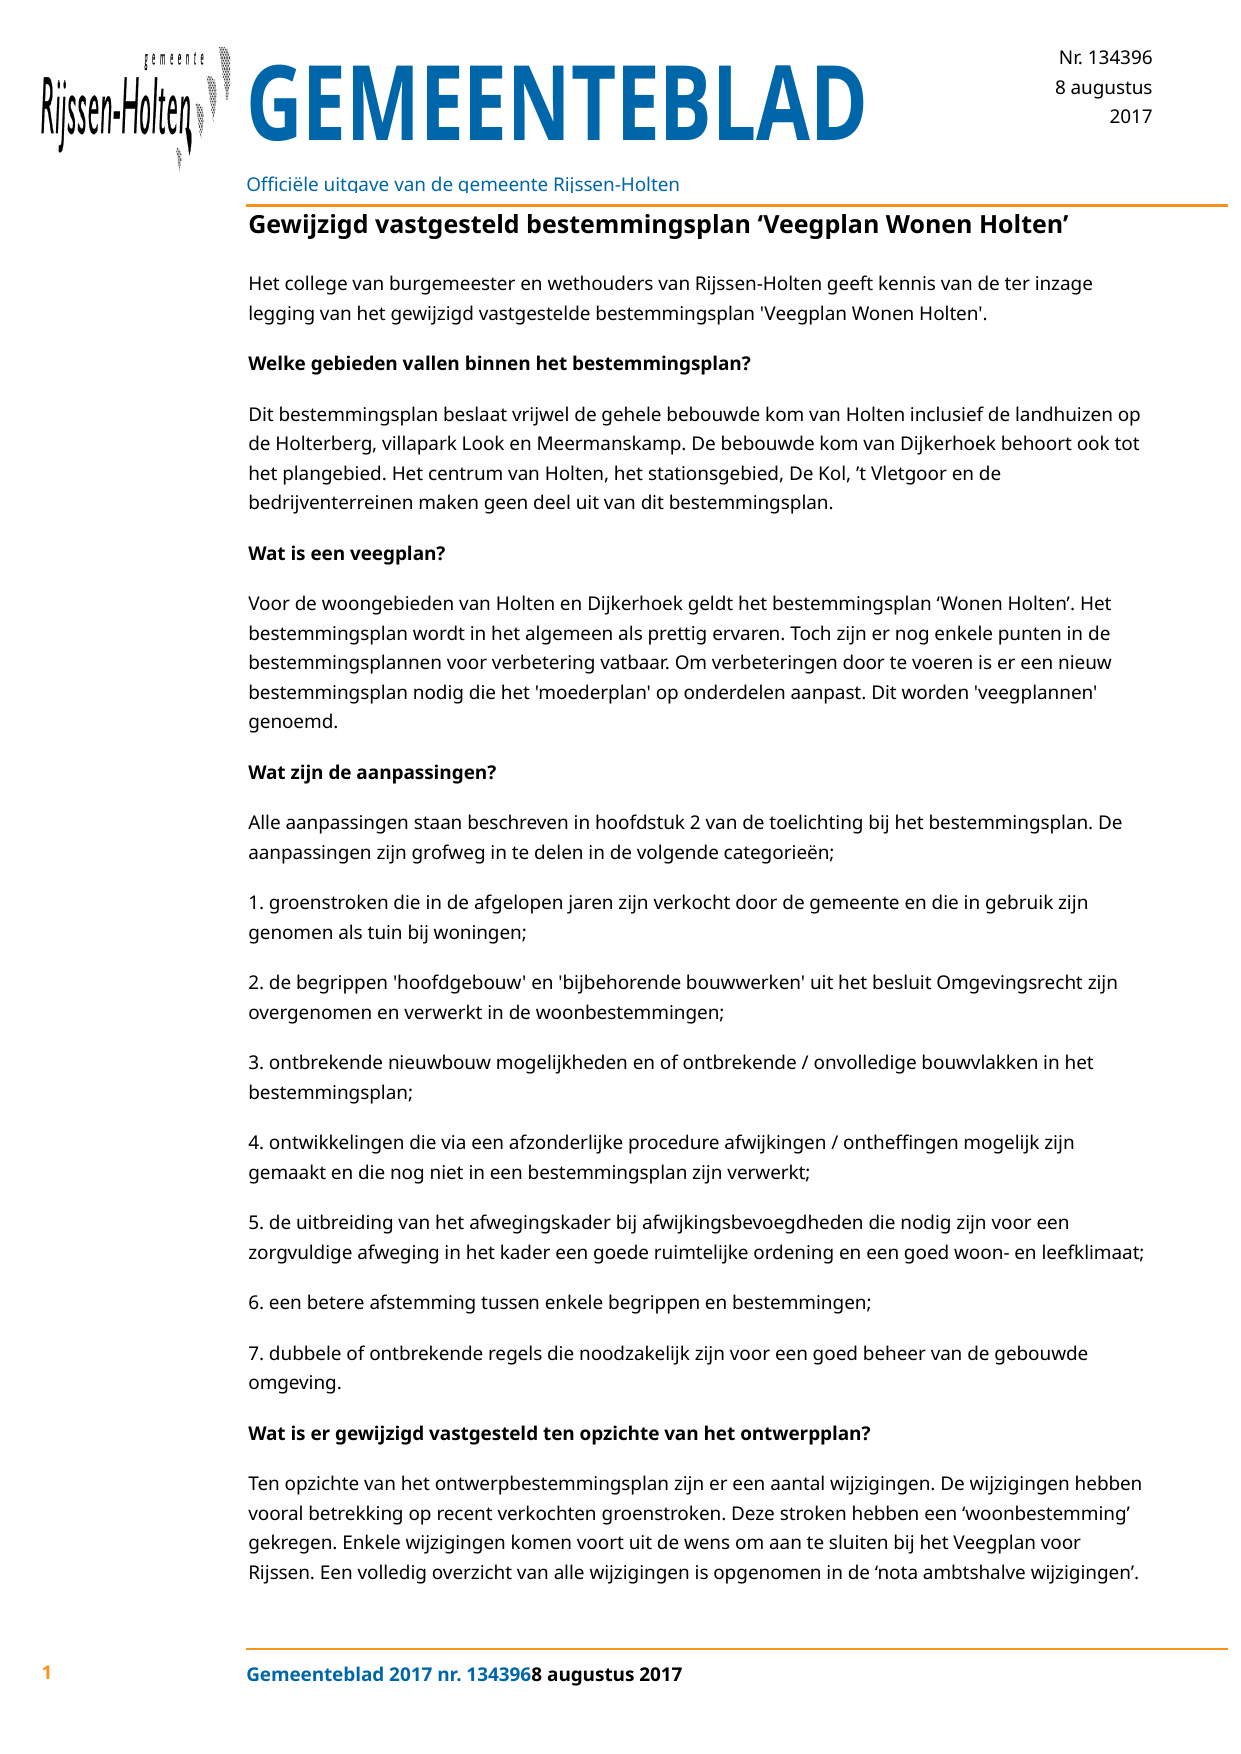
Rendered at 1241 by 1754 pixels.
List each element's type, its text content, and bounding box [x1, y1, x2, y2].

text Het college van burgemeester en wethouders van Rijssen-Holten geeft kennis van de ter inzage legging van het gewijzigd vastgestelde bestemmingsplan 'Veegplan Wonen Holten'. [248, 270, 1152, 326]
picture [41, 47, 231, 172]
text Voor de woongebieden van Holten en Dijkerhoek geldt het bestemmingsplan ‘Wonen Holten’. Het bestemmingsplan wordt in het algemeen als prettig ervaren. Toch zijn er nog enkele punten in de bestemmingsplannen voor verbetering vatbaar. Om verbeteringen door te voeren is er een nieuw bestemmingsplan nodig die het 'moederplan' op onderdelen aanpast. Dit worden 'veegplannen' genoemd. [248, 590, 1152, 734]
text 7. dubbele of ontbrekende regels die noodzakelijk zijn voor een goed beheer van de gebouwde omgeving. [248, 1340, 1152, 1395]
text 4. ontwikkelingen die via een afzonderlijke procedure afwijkingen / ontheffingen mogelijk zijn gemaakt en die nog niet in een bestemmingsplan zijn verwerkt; [248, 1129, 1152, 1185]
text 3. ontbrekende nieuwbouw mogelijkheden en of ontbrekende / onvolledige bouwvlakken in het bestemmingsplan; [248, 1049, 1152, 1105]
text 5. de uitbreiding van het afwegingskader bij afwijkingsbevoegdheden die nodig zijn voor een zorgvuldige afweging in het kader een goede ruimtelijke ordening en een goed woon- en leefklimaat; [248, 1209, 1152, 1265]
text 2. de begrippen 'hoofdgebouw' en 'bijbehorende bouwwerken' uit het besluit Omgevingsrecht zijn overgenomen en verwerkt in de woonbestemmingen; [248, 969, 1152, 1025]
text Alle aanpassingen staan beschreven in hoofdstuk 2 van de toelichting bij het bestemmingsplan. De aanpassingen zijn grofweg in te delen in de volgende categorieën; [248, 809, 1152, 865]
text Wat is er gewijzigd vastgesteld ten opzichte van het ontwerpplan? [248, 1420, 1152, 1446]
text Ten opzichte van het ontwerpbestemmingsplan zijn er een aantal wijzigingen. De wijzigingen hebben vooral betrekking op recent verkochten groenstroken. Deze stroken hebben een ‘woonbestemming’ gekregen. Enkele wijzigingen komen voort uit de wens om aan te sluiten bij het Veegplan voor Rijssen. Een volledig overzicht van alle wijzigingen is opgenomen in de ‘nota ambtshalve wijzigingen’. [248, 1470, 1152, 1585]
text Dit bestemmingsplan beslaat vrijwel de gehele bebouwde kom van Holten inclusief de landhuizen op de Holterberg, villapark Look en Meermanskamp. De bebouwde kom van Dijkerhoek behoort ook tot het plangebied. Het centrum van Holten, het stationsgebied, De Kol, ’t Vletgoor en de bedrijventerreinen maken geen deel uit van dit bestemmingsplan. [248, 401, 1152, 515]
text Wat is een veegplan? [248, 540, 1152, 566]
text 1. groenstroken die in de afgelopen jaren zijn verkocht door de gemeente en die in gebruik zijn genomen als tuin bij woningen; [248, 889, 1152, 945]
text Welke gebieden vallen binnen het bestemmingsplan? [248, 350, 1152, 376]
text 6. een betere afstemming tussen enkele begrippen en bestemmingen; [248, 1289, 1152, 1315]
text Wat zijn de aanpassingen? [248, 759, 1152, 785]
text Gewijzigd vastgesteld bestemmingsplan ‘Veegplan Wonen Holten’ [248, 207, 1152, 241]
